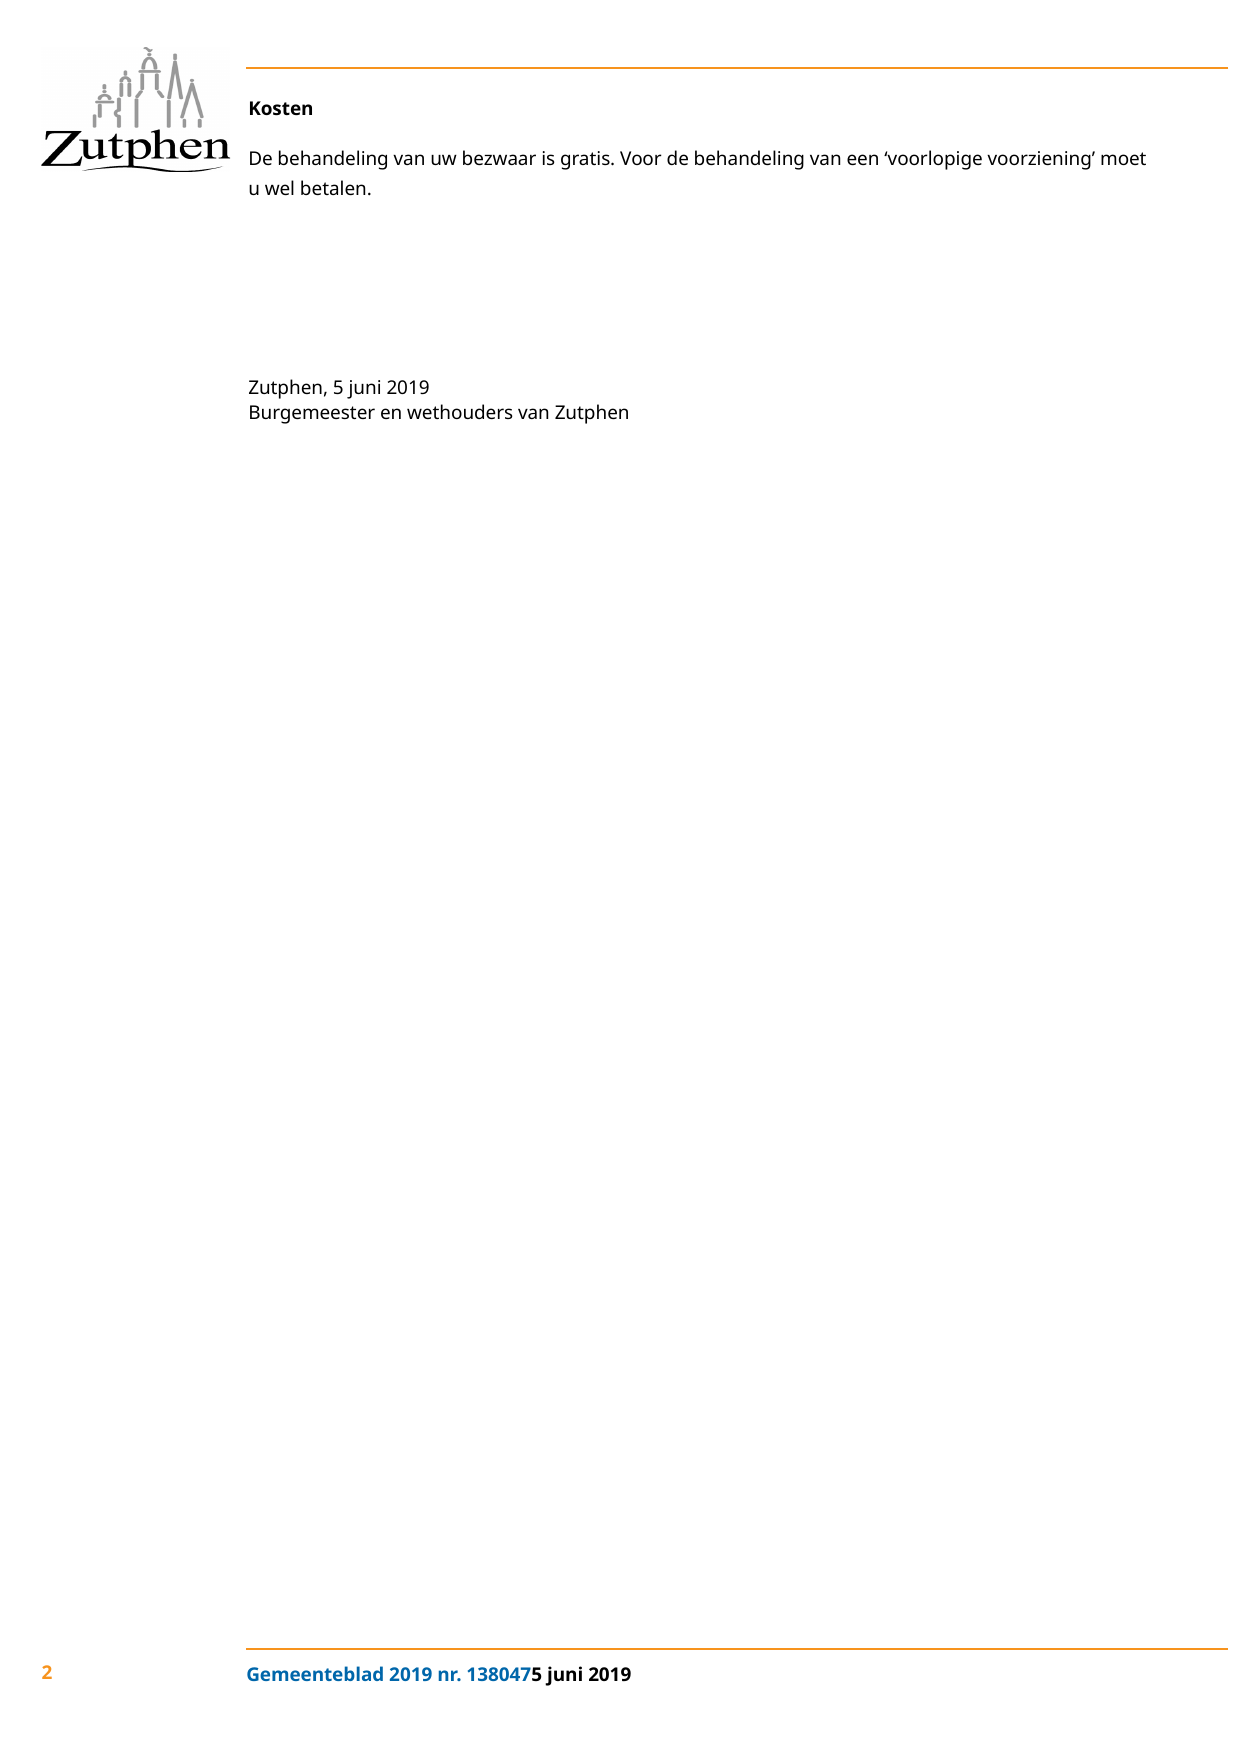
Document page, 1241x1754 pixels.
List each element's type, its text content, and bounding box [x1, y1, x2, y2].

text Burgemeester en wethouders van Zutphen [248, 399, 1152, 425]
text De behandeling van uw bezwaar is gratis. Voor de behandeling van een ‘voorlopige voorziening’ moet u wel betalen. [248, 145, 1152, 201]
text Kosten [248, 95, 1152, 121]
text Zutphen, 5 juni 2019 [248, 374, 1152, 399]
picture [41, 47, 231, 172]
